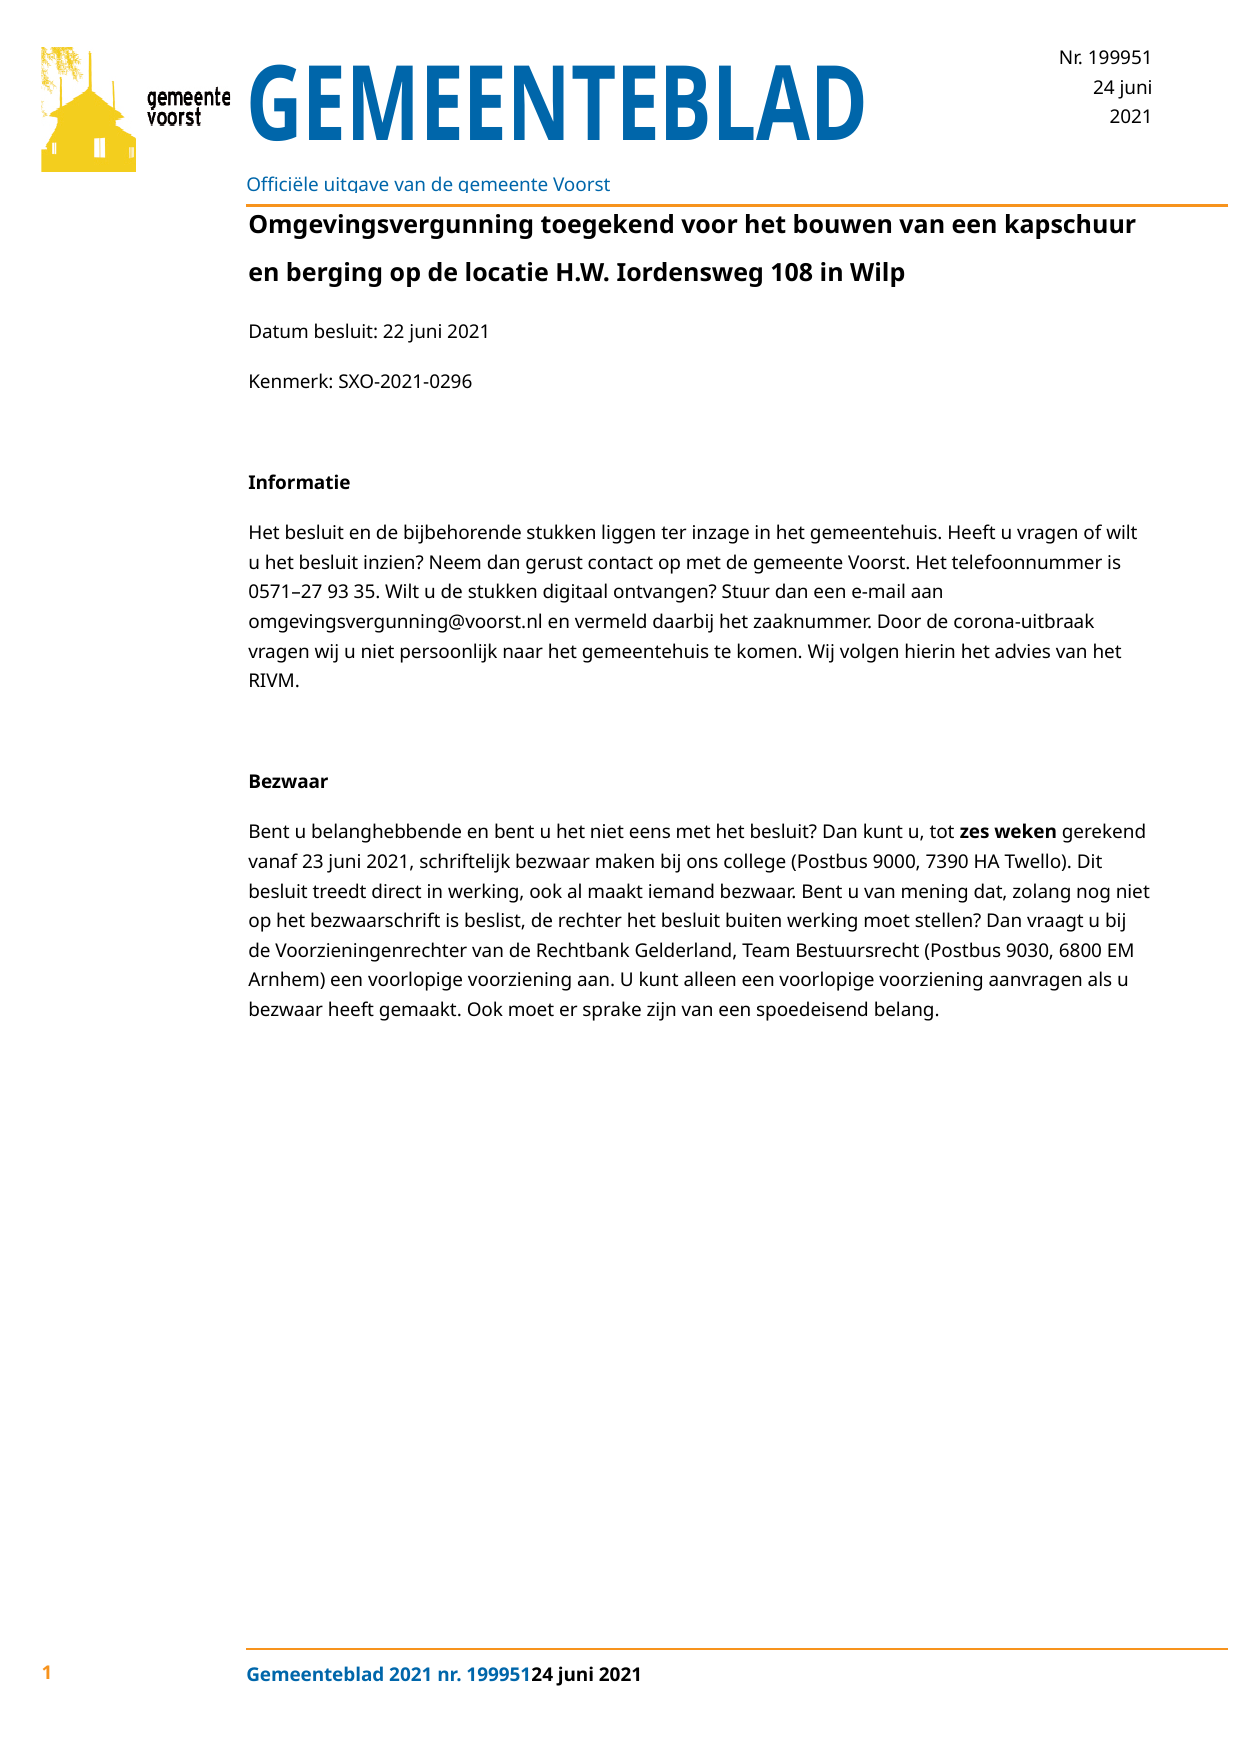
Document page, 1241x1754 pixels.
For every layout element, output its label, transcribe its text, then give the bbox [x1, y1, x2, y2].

text Bezwaar [248, 768, 1152, 794]
text Omgevingsvergunning toegekend voor het bouwen van een kapschuur en berging op de locatie H.W. Iordensweg 108 in Wilp [248, 207, 1152, 288]
text Kenmerk: SXO-2021-0296 [248, 368, 1152, 394]
picture [41, 47, 231, 172]
text Bent u belanghebbende en bent u het niet eens met het besluit? Dan kunt u, tot zes weken gerekend vanaf 23 juni 2021, schriftelijk bezwaar maken bij ons college (Postbus 9000, 7390 HA Twello). Dit besluit treedt direct in werking, ook al maakt iemand bezwaar. Bent u van mening dat, zolang nog niet op het bezwaarschrift is beslist, de rechter het besluit buiten werking moet stellen? Dan vraagt u bij de Voorzieningenrechter van de Rechtbank Gelderland, Team Bestuursrecht (Postbus 9030, 6800 EM Arnhem) een voorlopige voorziening aan. U kunt alleen een voorlopige voorziening aanvragen als u bezwaar heeft gemaakt. Ook moet er sprake zijn van een spoedeisend belang. [248, 819, 1152, 1022]
text Het besluit en de bijbehorende stukken liggen ter inzage in het gemeentehuis. Heeft u vragen of wilt u het besluit inzien? Neem dan gerust contact op met de gemeente Voorst. Het telefoonnummer is 0571–27 93 35. Wilt u de stukken digitaal ontvangen? Stuur dan een e-mail aan omgevingsvergunning@voorst.nl en vermeld daarbij het zaaknummer. Door de corona-uitbraak vragen wij u niet persoonlijk naar het gemeentehuis te komen. Wij volgen hierin het advies van het RIVM. [248, 519, 1152, 693]
text Datum besluit: 22 juni 2021 [248, 318, 1152, 344]
text Informatie [248, 469, 1152, 495]
